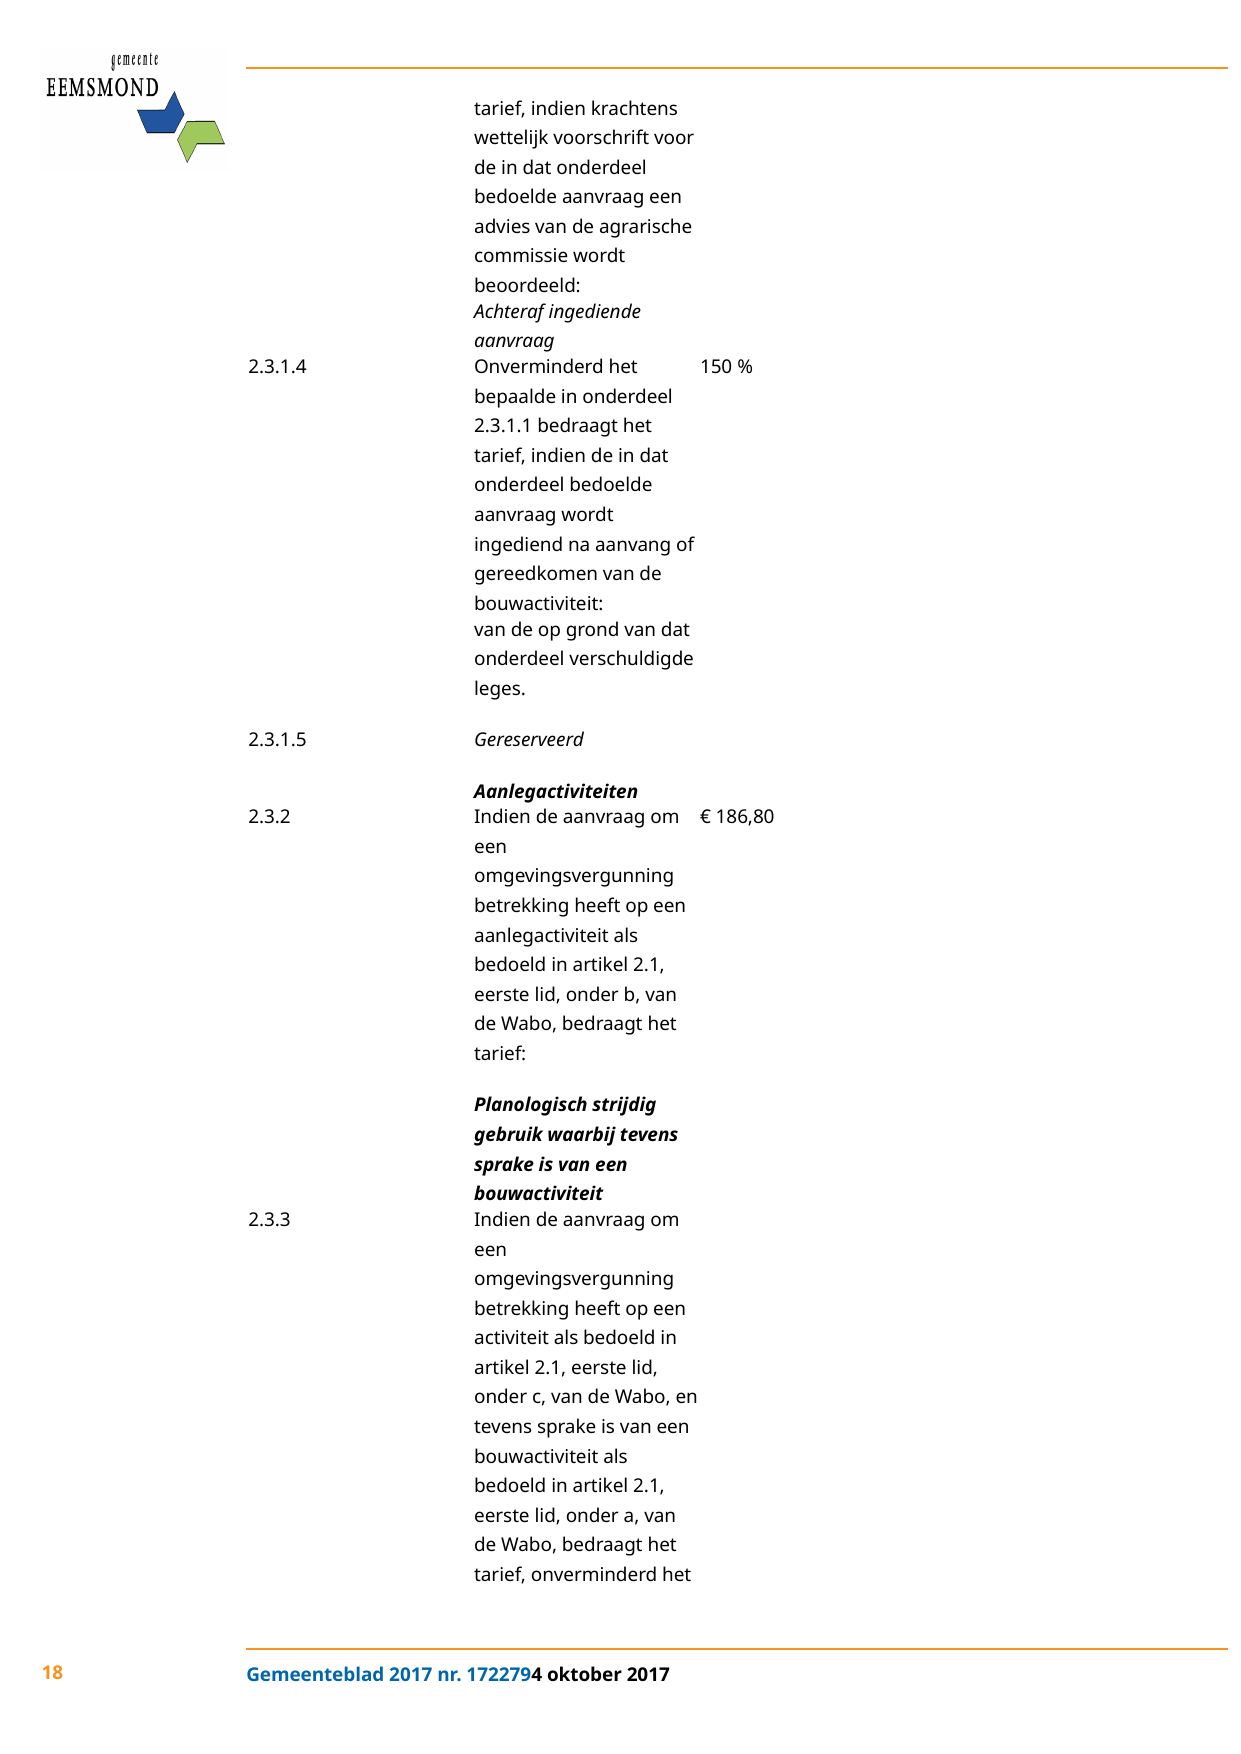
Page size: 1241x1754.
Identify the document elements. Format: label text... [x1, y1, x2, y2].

table_cell [248, 616, 474, 701]
table_cell Planologisch strijdig gebruik waarbij tevens sprake is van een bouwactiviteit [474, 1092, 700, 1206]
table_cell [700, 778, 926, 803]
table_cell Indien de aanvraag om een omgevingsvergunning betrekking heeft op een activiteit als bedoeld in artikel 2.1, eerste lid, onder c, van de Wabo, en tevens sprake is van een bouwactiviteit als bedoeld in artikel 2.1, eerste lid, onder a, van de Wabo, bedraagt het tarief, onverminderd het [474, 1206, 700, 1587]
table_cell [700, 726, 926, 752]
table_cell [700, 1206, 926, 1587]
table_cell van de op grond van dat onderdeel verschuldigde leges. [474, 616, 700, 701]
table_cell Onverminderd het bepaalde in onderdeel 2.3.1.1 bedraagt het tarief, indien de in dat onderdeel bedoelde aanvraag wordt ingediend na aanvang of gereedkomen van de bouwactiviteit: [474, 353, 700, 616]
table_cell [474, 1066, 700, 1092]
table_cell [474, 701, 700, 726]
table_cell 2.3.3 [248, 1206, 474, 1587]
table_cell [700, 95, 926, 298]
table_cell Indien de aanvraag om een omgevingsvergunning betrekking heeft op een aanlegactiviteit als bedoeld in artikel 2.1, eerste lid, onder b, van de Wabo, bedraagt het tarief: [474, 804, 700, 1066]
table_cell [700, 1066, 926, 1092]
table_cell [700, 298, 926, 353]
table_cell [248, 778, 474, 803]
table_cell Gereserveerd [474, 726, 700, 752]
table_cell 2.3.1.4 [248, 353, 474, 616]
table_cell [248, 1066, 474, 1092]
table_cell [248, 701, 474, 726]
table_cell tarief, indien krachtens wettelijk voorschrift voor de in dat onderdeel bedoelde aanvraag een advies van de agrarische commissie wordt beoordeeld: [474, 95, 700, 298]
table_cell [700, 616, 926, 701]
picture [41, 47, 231, 172]
table_cell [700, 701, 926, 726]
table_cell [926, 95, 1152, 298]
table_cell 2.3.1.5 [248, 726, 474, 752]
table_cell [700, 752, 926, 778]
table_cell Aanlegactiviteiten [474, 778, 700, 803]
table_cell € 186,80 [700, 804, 926, 1066]
table_cell 150 % [700, 353, 926, 616]
table_cell [700, 1092, 926, 1206]
table_cell [248, 752, 474, 778]
table_cell [248, 298, 474, 353]
table_cell [474, 752, 700, 778]
table_cell [248, 95, 474, 298]
table_cell Achteraf ingediende aanvraag [474, 298, 700, 353]
table_cell [248, 1092, 474, 1206]
table_cell 2.3.2 [248, 804, 474, 1066]
